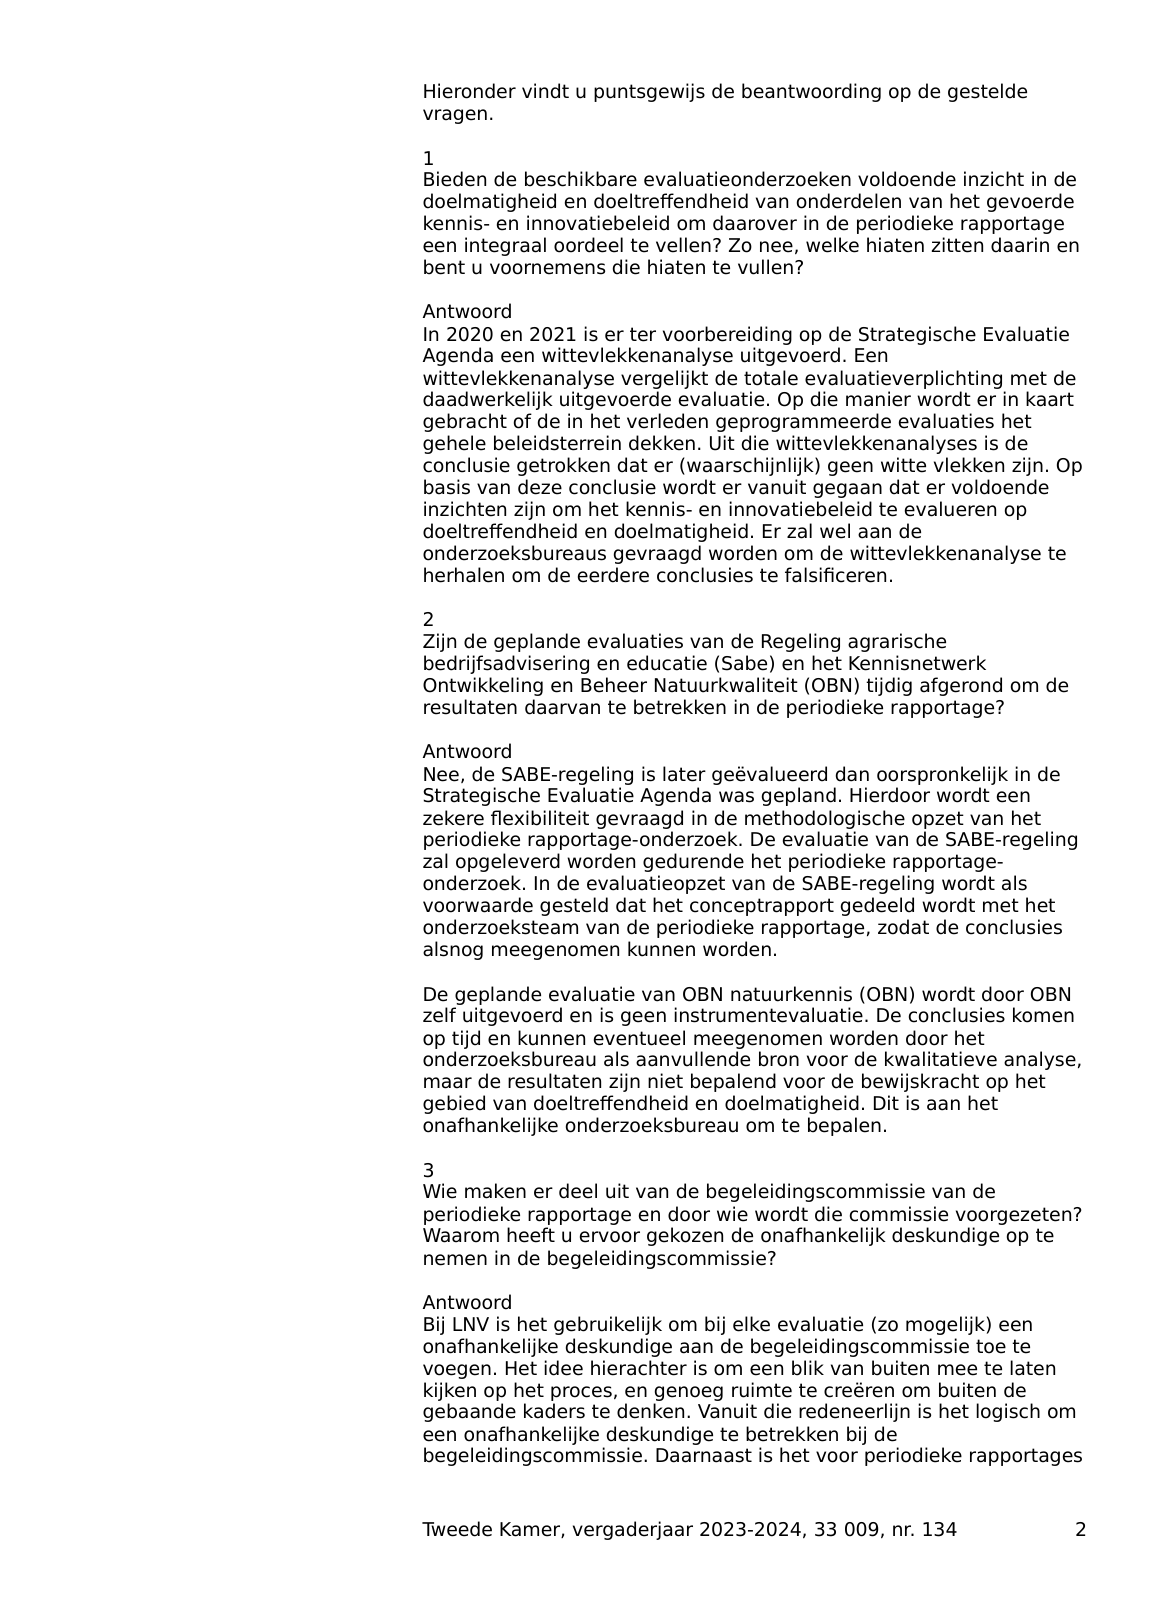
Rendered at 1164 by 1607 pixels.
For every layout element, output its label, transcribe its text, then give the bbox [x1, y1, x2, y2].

text 1 [422, 147, 1087, 169]
text Bij LNV is het gebruikelijk om bij elke evaluatie (zo mogelijk) een onafhankelijke deskundige aan de begeleidingscommissie toe te voegen. Het idee hierachter is om een blik van buiten mee te laten kijken op het proces, en genoeg ruimte te creëren om buiten de gebaande kaders te denken. Vanuit die redeneerlijn is het logisch om een onafhankelijke deskundige te betrekken bij de begeleidingscommissie. Daarnaast is het voor periodieke rapportages [422, 1313, 1087, 1467]
text Zijn de geplande evaluaties van de Regeling agrarische bedrijfsadvisering en educatie (Sabe) en het Kennisnetwerk Ontwikkeling en Beheer Natuurkwaliteit (OBN) tijdig afgerond om de resultaten daarvan te betrekken in de periodieke rapportage? [422, 631, 1087, 719]
text 2 [422, 609, 1087, 631]
text Antwoord [422, 301, 1087, 323]
text In 2020 en 2021 is er ter voorbereiding op de Strategische Evaluatie Agenda een wittevlekkenanalyse uitgevoerd. Een wittevlekkenanalyse vergelijkt de totale evaluatieverplichting met de daadwerkelijk uitgevoerde evaluatie. Op die manier wordt er in kaart gebracht of de in het verleden geprogrammeerde evaluaties het gehele beleidsterrein dekken. Uit die wittevlekkenanalyses is de conclusie getrokken dat er (waarschijnlijk) geen witte vlekken zijn. Op basis van deze conclusie wordt er vanuit gegaan dat er voldoende inzichten zijn om het kennis- en innovatiebeleid te evalueren op doeltreffendheid en doelmatigheid. Er zal wel aan de onderzoeksbureaus gevraagd worden om de wittevlekkenanalyse te herhalen om de eerdere conclusies te falsificeren. [422, 323, 1087, 587]
text De geplande evaluatie van OBN natuurkennis (OBN) wordt door OBN zelf uitgevoerd en is geen instrumentevaluatie. De conclusies komen op tijd en kunnen eventueel meegenomen worden door het onderzoeksbureau als aanvullende bron voor de kwalitatieve analyse, maar de resultaten zijn niet bepalend voor de bewijskracht op het gebied van doeltreffendheid en doelmatigheid. Dit is aan het onafhankelijke onderzoeksbureau om te bepalen. [422, 983, 1087, 1137]
text Hieronder vindt u puntsgewijs de beantwoording op de gestelde vragen. [422, 81, 1087, 125]
text 3 [422, 1159, 1087, 1181]
text Antwoord [422, 741, 1087, 763]
text Nee, de SABE-regeling is later geëvalueerd dan oorspronkelijk in de Strategische Evaluatie Agenda was gepland. Hierdoor wordt een zekere flexibiliteit gevraagd in de methodologische opzet van het periodieke rapportage-onderzoek. De evaluatie van de SABE-regeling zal opgeleverd worden gedurende het periodieke rapportage-onderzoek. In de evaluatieopzet van de SABE-regeling wordt als voorwaarde gesteld dat het conceptrapport gedeeld wordt met het onderzoeksteam van de periodieke rapportage, zodat de conclusies alsnog meegenomen kunnen worden. [422, 763, 1087, 961]
text Antwoord [422, 1292, 1087, 1313]
text Wie maken er deel uit van de begeleidingscommissie van de periodieke rapportage en door wie wordt die commissie voorgezeten? Waarom heeft u ervoor gekozen de onafhankelijk deskundige op te nemen in de begeleidingscommissie? [422, 1181, 1087, 1269]
text Bieden de beschikbare evaluatieonderzoeken voldoende inzicht in de doelmatigheid en doeltreffendheid van onderdelen van het gevoerde kennis- en innovatiebeleid om daarover in de periodieke rapportage een integraal oordeel te vellen? Zo nee, welke hiaten zitten daarin en bent u voornemens die hiaten te vullen? [422, 169, 1087, 279]
